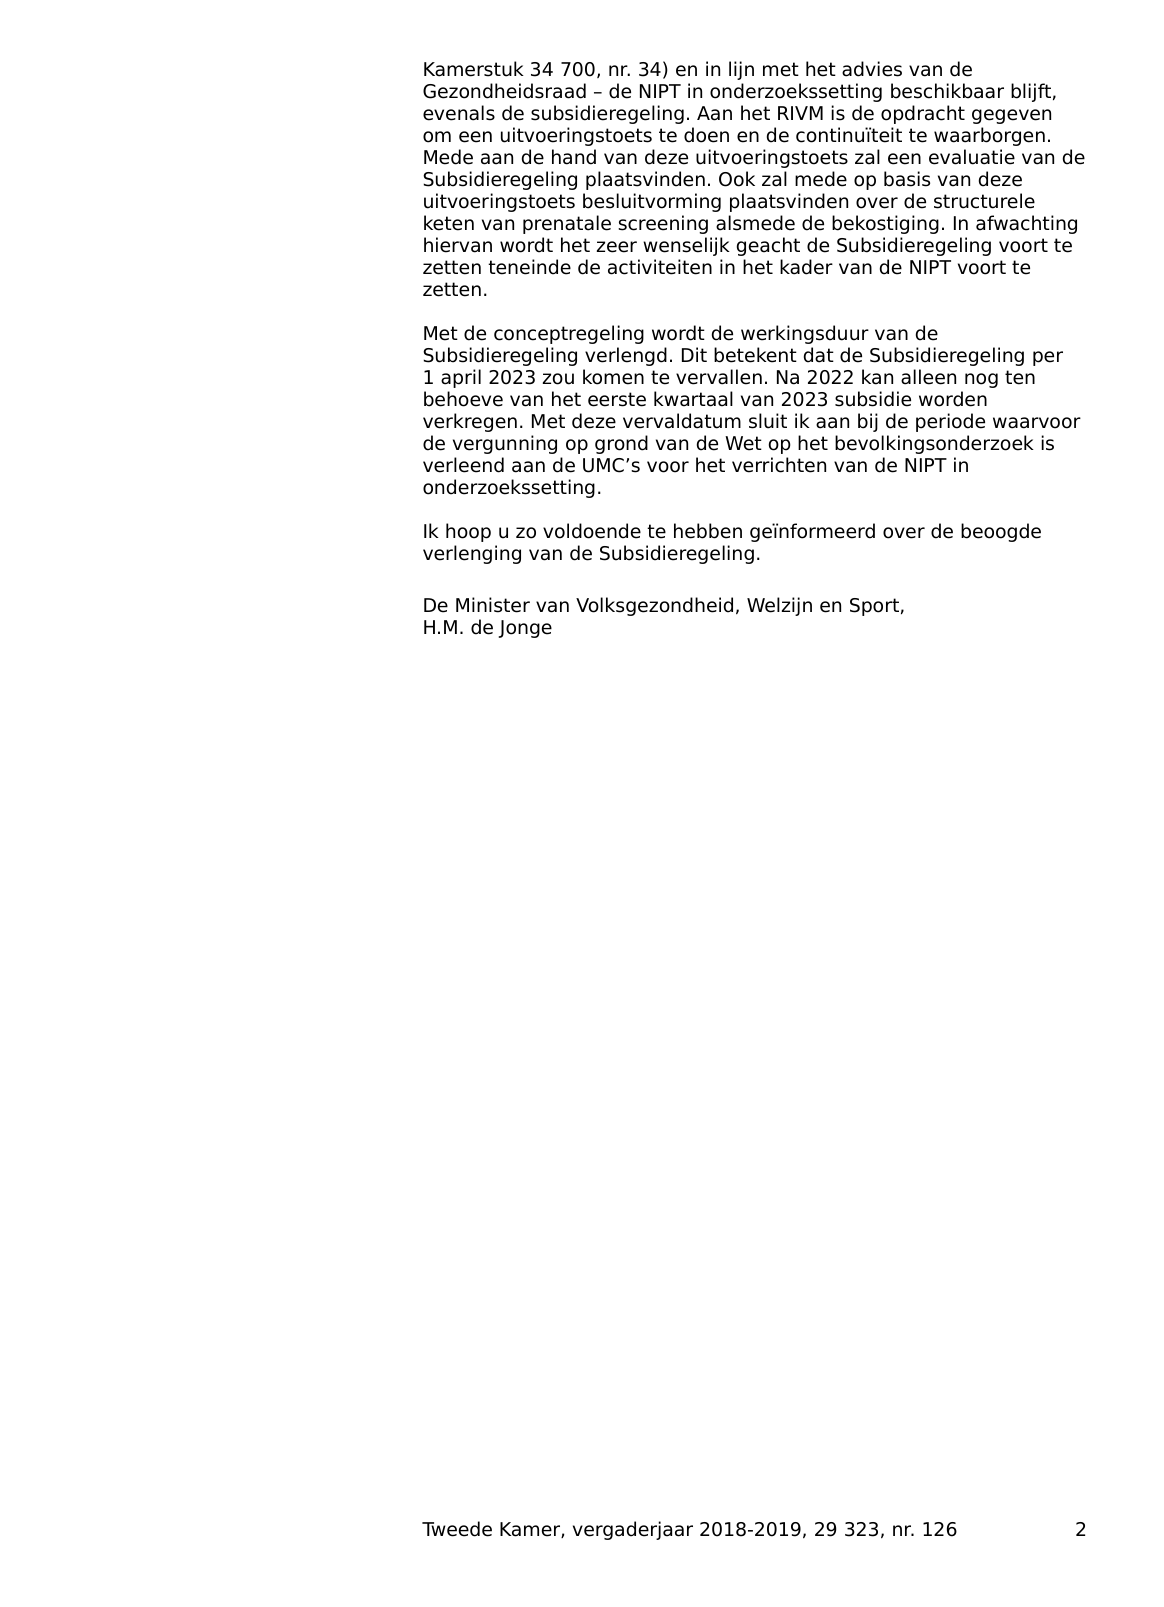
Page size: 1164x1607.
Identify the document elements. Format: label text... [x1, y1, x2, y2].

text Met de conceptregeling wordt de werkingsduur van de Subsidieregeling verlengd. Dit betekent dat de Subsidieregeling per 1 april 2023 zou komen te vervallen. Na 2022 kan alleen nog ten behoeve van het eerste kwartaal van 2023 subsidie worden verkregen. Met deze vervaldatum sluit ik aan bij de periode waarvoor de vergunning op grond van de Wet op het bevolkingsonderzoek is verleend aan de UMC’s voor het verrichten van de NIPT in onderzoekssetting. [422, 323, 1087, 499]
text De Minister van Volksgezondheid, Welzijn en Sport, H.M. de Jonge [422, 595, 1087, 639]
text Ik hoop u zo voldoende te hebben geïnformeerd over de beoogde verlenging van de Subsidieregeling. [422, 521, 1087, 565]
text Kamerstuk 34 700, nr. 34) en in lijn met het advies van de Gezondheidsraad – de NIPT in onderzoekssetting beschikbaar blijft, evenals de subsidieregeling. Aan het RIVM is de opdracht gegeven om een uitvoeringstoets te doen en de continuïteit te waarborgen. Mede aan de hand van deze uitvoeringstoets zal een evaluatie van de Subsidieregeling plaatsvinden. Ook zal mede op basis van deze uitvoeringstoets besluitvorming plaatsvinden over de structurele keten van prenatale screening alsmede de bekostiging. In afwachting hiervan wordt het zeer wenselijk geacht de Subsidieregeling voort te zetten teneinde de activiteiten in het kader van de NIPT voort te zetten. [422, 59, 1087, 301]
